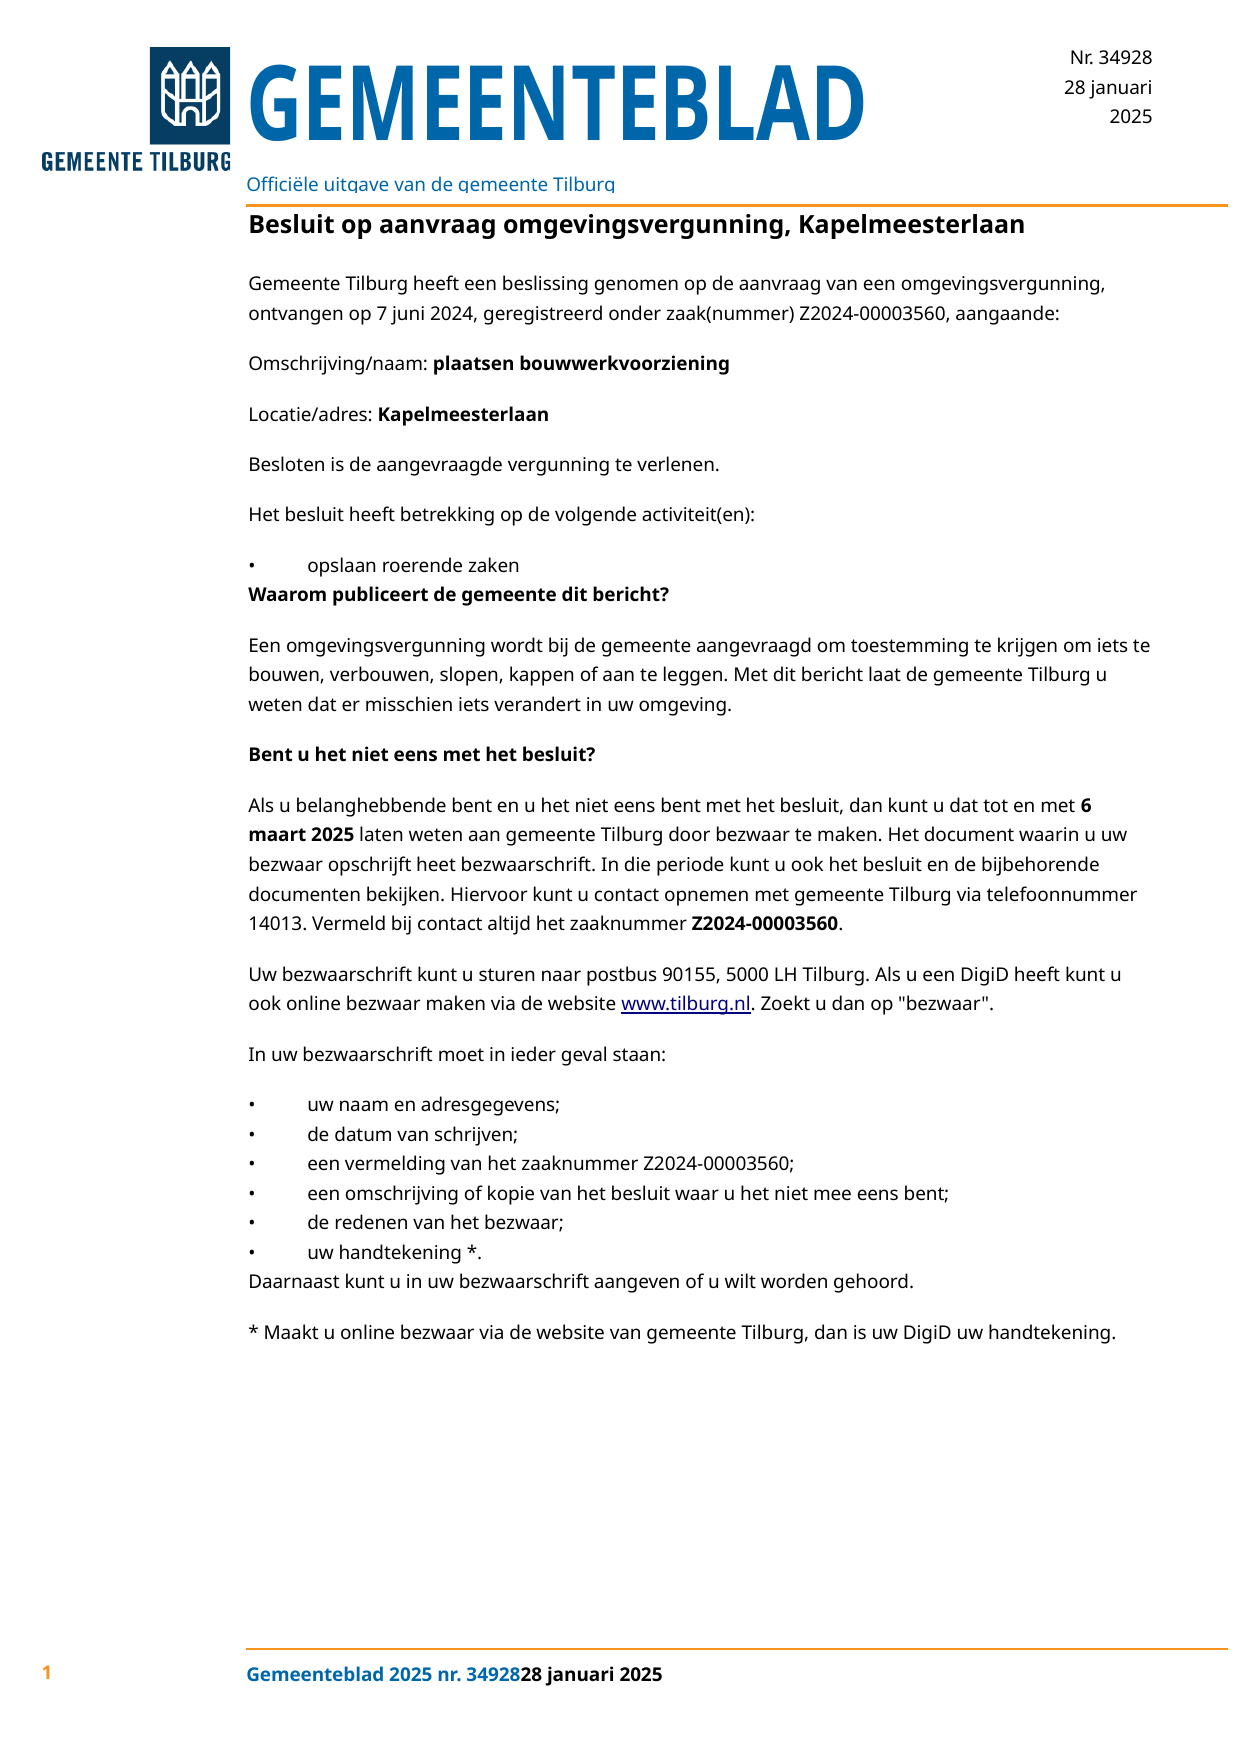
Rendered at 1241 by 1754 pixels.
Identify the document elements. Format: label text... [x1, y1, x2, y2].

list uw handtekening *. [248, 1239, 1152, 1265]
list de redenen van het bezwaar; [248, 1209, 1152, 1235]
text Omschrijving/naam: plaatsen bouwwerkvoorziening [248, 350, 1152, 376]
text Als u belanghebbende bent en u het niet eens bent met het besluit, dan kunt u dat tot en met 6 maart 2025 laten weten aan gemeente Tilburg door bezwaar te maken. Het document waarin u uw bezwaar opschrijft heet bezwaarschrift. In die periode kunt u ook het besluit en de bijbehorende documenten bekijken. Hiervoor kunt u contact opnemen met gemeente Tilburg via telefoonnummer 14013. Vermeld bij contact altijd het zaaknummer Z2024-00003560. [248, 792, 1152, 936]
text Een omgevingsvergunning wordt bij de gemeente aangevraagd om toestemming te krijgen om iets te bouwen, verbouwen, slopen, kappen of aan te leggen. Met dit bericht laat de gemeente Tilburg u weten dat er misschien iets verandert in uw omgeving. [248, 632, 1152, 717]
text Uw bezwaarschrift kunt u sturen naar postbus 90155, 5000 LH Tilburg. Als u een DigiD heeft kunt u ook online bezwaar maken via de website www.tilburg.nl. Zoekt u dan op "bezwaar". [248, 961, 1152, 1016]
text Daarnaast kunt u in uw bezwaarschrift aangeven of u wilt worden gehoord. [248, 1269, 1152, 1294]
text Besluit op aanvraag omgevingsvergunning, Kapelmeesterlaan [248, 207, 1152, 241]
list de datum van schrijven; [248, 1121, 1152, 1146]
text * Maakt u online bezwaar via de website van gemeente Tilburg, dan is uw DigiD uw handtekening. [248, 1319, 1152, 1345]
text Het besluit heeft betrekking op de volgende activiteit(en): [248, 502, 1152, 527]
picture [41, 47, 231, 172]
text Gemeente Tilburg heeft een beslissing genomen op de aanvraag van een omgevingsvergunning, ontvangen op 7 juni 2024, geregistreerd onder zaak(nummer) Z2024-00003560, aangaande: [248, 270, 1152, 326]
list een omschrijving of kopie van het besluit waar u het niet mee eens bent; [248, 1180, 1152, 1206]
list opslaan roerende zaken [248, 552, 1152, 578]
list een vermelding van het zaaknummer Z2024-00003560; [248, 1150, 1152, 1176]
text Locatie/adres: Kapelmeesterlaan [248, 401, 1152, 426]
text Waarom publiceert de gemeente dit bericht? [248, 582, 1152, 607]
text Besloten is de aangevraagde vergunning te verlenen. [248, 451, 1152, 477]
text Bent u het niet eens met het besluit? [248, 742, 1152, 767]
text In uw bezwaarschrift moet in ieder geval staan: [248, 1041, 1152, 1066]
list uw naam en adresgegevens; [248, 1091, 1152, 1117]
